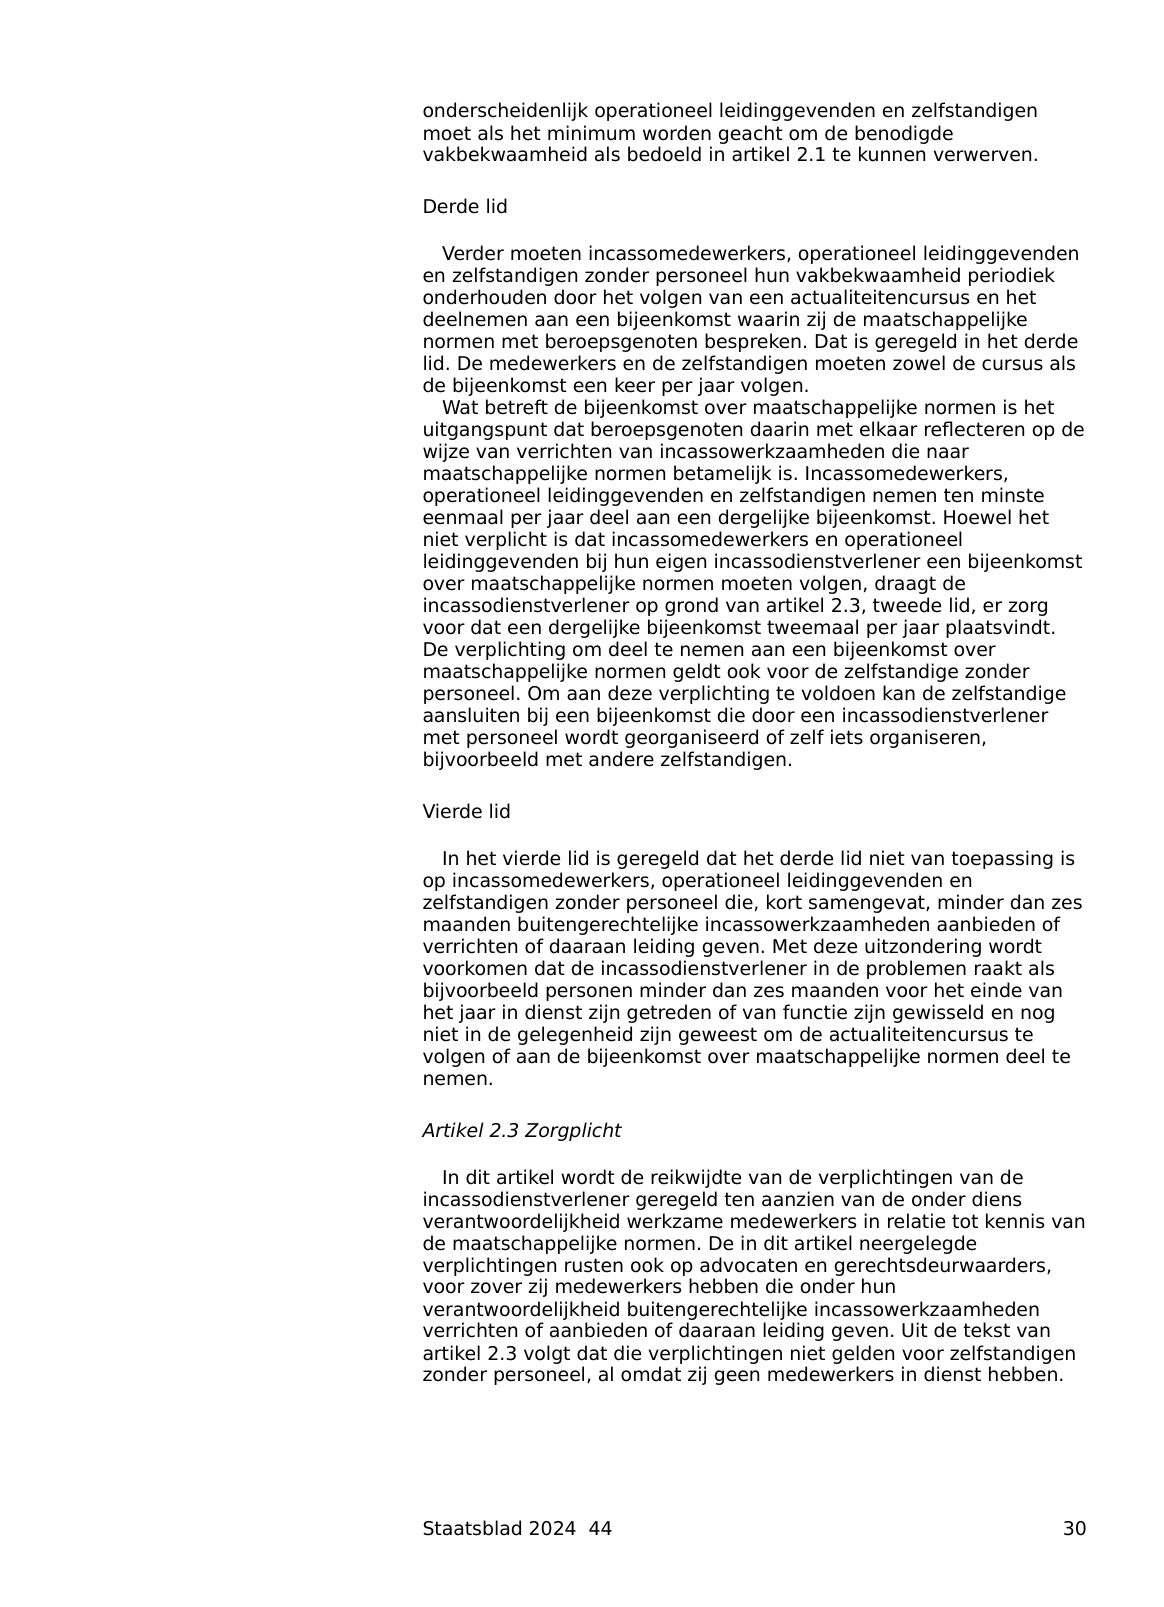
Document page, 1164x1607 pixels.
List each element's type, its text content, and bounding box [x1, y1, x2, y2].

text onderscheidenlijk operationeel leidinggevenden en zelfstandigen moet als het minimum worden geacht om de benodigde vakbekwaamheid als bedoeld in artikel 2.1 te kunnen verwerven. [422, 100, 1087, 166]
text Wat betreft de bijeenkomst over maatschappelijke normen is het uitgangspunt dat beroepsgenoten daarin met elkaar reflecteren op de wijze van verrichten van incassowerkzaamheden die naar maatschappelijke normen betamelijk is. Incassomedewerkers, operationeel leidinggevenden en zelfstandigen nemen ten minste eenmaal per jaar deel aan een dergelijke bijeenkomst. Hoewel het niet verplicht is dat incassomedewerkers en operationeel leidinggevenden bij hun eigen incassodienstverlener een bijeenkomst over maatschappelijke normen moeten volgen, draagt de incassodienstverlener op grond van artikel 2.3, tweede lid, er zorg voor dat een dergelijke bijeenkomst tweemaal per jaar plaatsvindt. De verplichting om deel te nemen aan een bijeenkomst over maatschappelijke normen geldt ook voor de zelfstandige zonder personeel. Om aan deze verplichting te voldoen kan de zelfstandige aansluiten bij een bijeenkomst die door een incassodienstverlener met personeel wordt georganiseerd of zelf iets organiseren, bijvoorbeeld met andere zelfstandigen. [422, 397, 1087, 771]
text Verder moeten incassomedewerkers, operationeel leidinggevenden en zelfstandigen zonder personeel hun vakbekwaamheid periodiek onderhouden door het volgen van een actualiteitencursus en het deelnemen aan een bijeenkomst waarin zij de maatschappelijke normen met beroepsgenoten bespreken. Dat is geregeld in het derde lid. De medewerkers en de zelfstandigen moeten zowel de cursus als de bijeenkomst een keer per jaar volgen. [422, 243, 1087, 397]
subtitle Vierde lid [422, 801, 1087, 823]
text In dit artikel wordt de reikwijdte van de verplichtingen van de incassodienstverlener geregeld ten aanzien van de onder diens verantwoordelijkheid werkzame medewerkers in relatie tot kennis van de maatschappelijke normen. De in dit artikel neergelegde verplichtingen rusten ook op advocaten en gerechtsdeurwaarders, voor zover zij medewerkers hebben die onder hun verantwoordelijkheid buitengerechtelijke incassowerkzaamheden verrichten of aanbieden of daaraan leiding geven. Uit de tekst van artikel 2.3 volgt dat die verplichtingen niet gelden voor zelfstandigen zonder personeel, al omdat zij geen medewerkers in dienst hebben. [422, 1167, 1087, 1386]
subtitle Artikel 2.3 Zorgplicht [422, 1119, 1087, 1142]
text In het vierde lid is geregeld dat het derde lid niet van toepassing is op incassomedewerkers, operationeel leidinggevenden en zelfstandigen zonder personeel die, kort samengevat, minder dan zes maanden buitengerechtelijke incassowerkzaamheden aanbieden of verrichten of daaraan leiding geven. Met deze uitzondering wordt voorkomen dat de incassodienstverlener in de problemen raakt als bijvoorbeeld personen minder dan zes maanden voor het einde van het jaar in dienst zijn getreden of van functie zijn gewisseld en nog niet in de gelegenheid zijn geweest om de actualiteitencursus te volgen of aan de bijeenkomst over maatschappelijke normen deel te nemen. [422, 848, 1087, 1089]
subtitle Derde lid [422, 196, 1087, 218]
